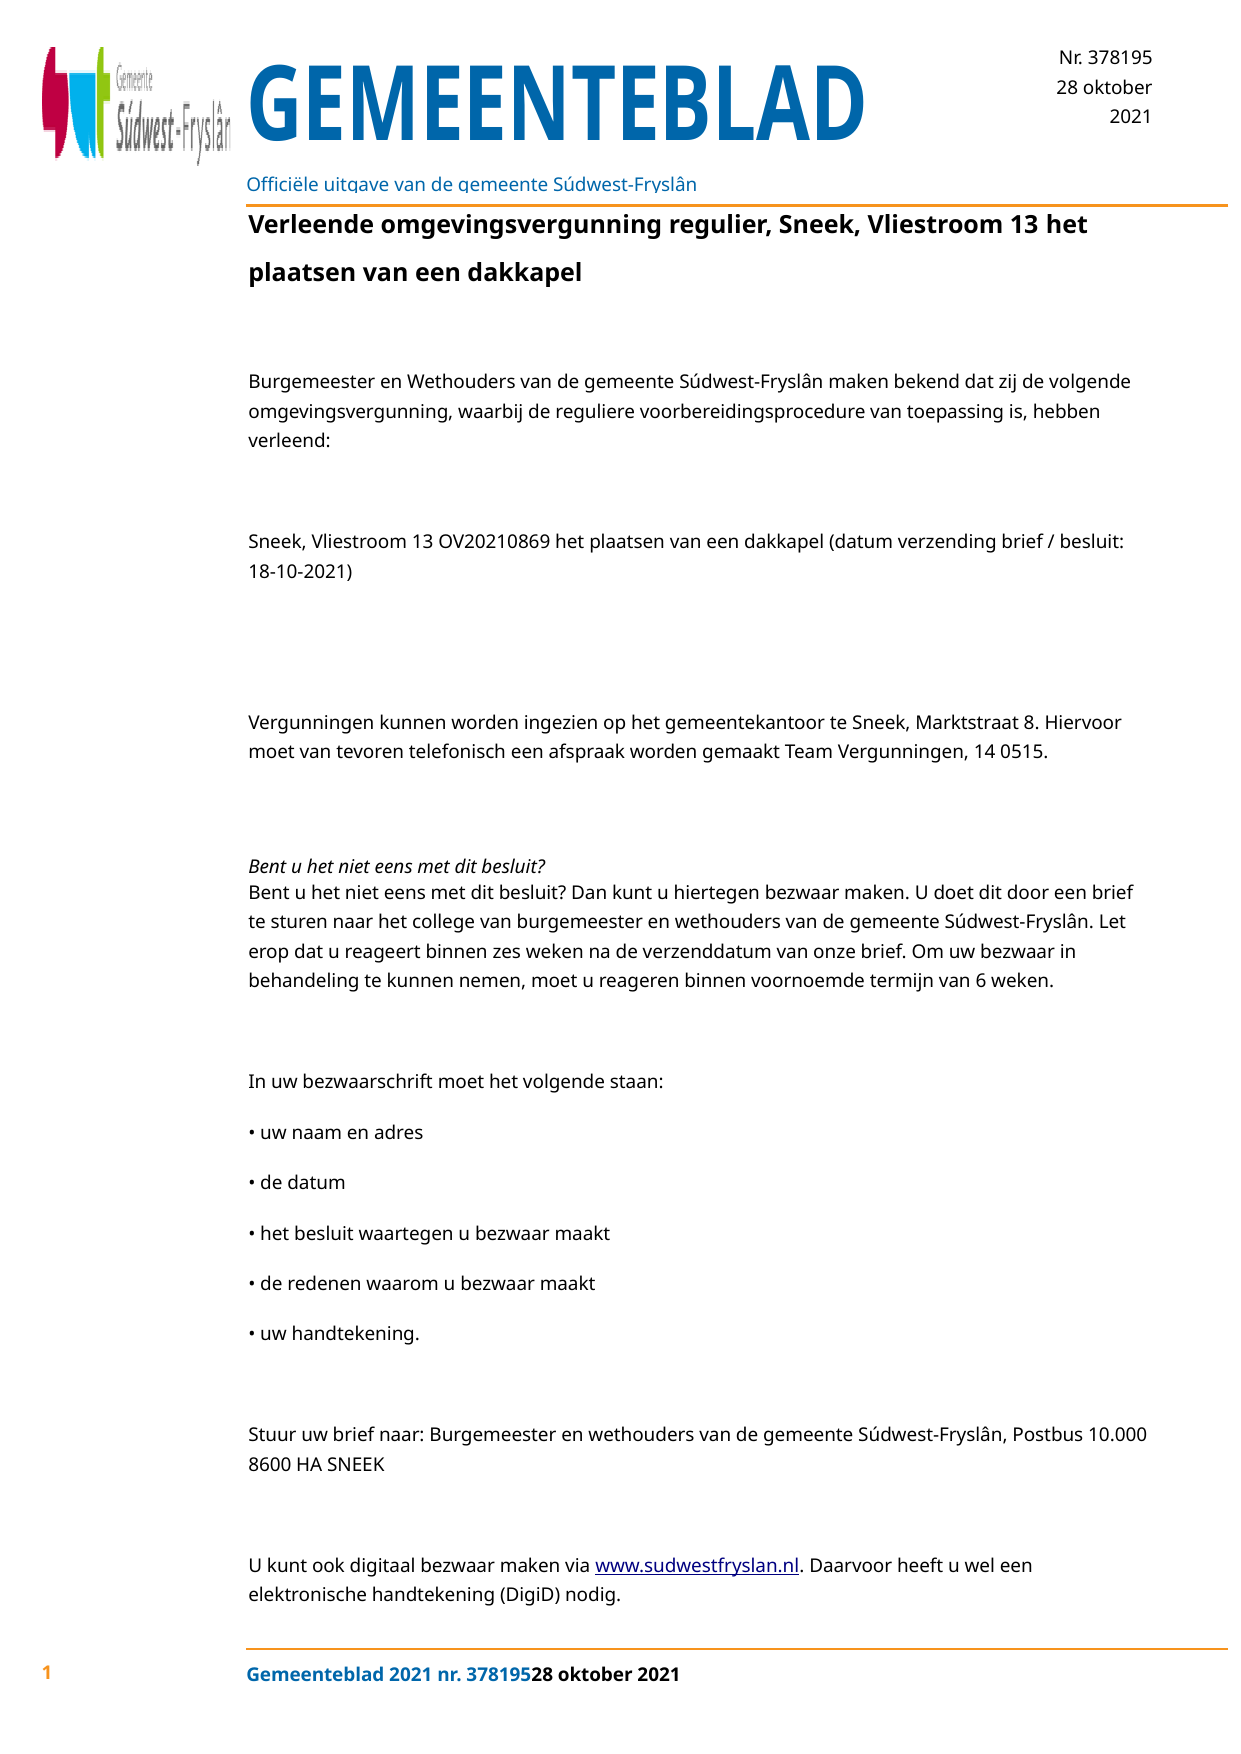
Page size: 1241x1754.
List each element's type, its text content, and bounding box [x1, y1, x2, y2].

text Sneek, Vliestroom 13 OV20210869 het plaatsen van een dakkapel (datum verzending brief / besluit: 18-10-2021) [248, 528, 1152, 584]
text • uw handtekening. [248, 1321, 1152, 1346]
text Vergunningen kunnen worden ingezien op het gemeentekantoor te Sneek, Marktstraat 8. Hiervoor moet van tevoren telefonisch een afspraak worden gemaakt Team Vergunningen, 14 0515. [248, 709, 1152, 764]
text U kunt ook digitaal bezwaar maken via www.sudwestfryslan.nl. Daarvoor heeft u wel een elektronische handtekening (DigiD) nodig. [248, 1552, 1152, 1607]
text • de redenen waarom u bezwaar maakt [248, 1270, 1152, 1296]
text Verleende omgevingsvergunning regulier, Sneek, Vliestroom 13 het plaatsen van een dakkapel [248, 207, 1152, 288]
text • het besluit waartegen u bezwaar maakt [248, 1220, 1152, 1245]
picture [41, 47, 231, 172]
text Burgemeester en Wethouders van de gemeente Súdwest-Fryslân maken bekend dat zij de volgende omgevingsvergunning, waarbij de reguliere voorbereidingsprocedure van toepassing is, hebben verleend: [248, 368, 1152, 453]
text In uw bezwaarschrift moet het volgende staan: [248, 1068, 1152, 1094]
text Stuur uw brief naar: Burgemeester en wethouders van de gemeente Súdwest-Fryslân, Postbus 10.000 8600 HA SNEEK [248, 1421, 1152, 1477]
text • de datum [248, 1169, 1152, 1195]
text Bent u het niet eens met dit besluit? [248, 853, 1152, 879]
text Bent u het niet eens met dit besluit? Dan kunt u hiertegen bezwaar maken. U doet dit door een brief te sturen naar het college van burgemeester en wethouders van de gemeente Súdwest-Fryslân. Let erop dat u reageert binnen zes weken na de verzenddatum van onze brief. Om uw bezwaar in behandeling te kunnen nemen, moet u reageren binnen voornoemde termijn van 6 weken. [248, 879, 1152, 993]
text • uw naam en adres [248, 1119, 1152, 1144]
